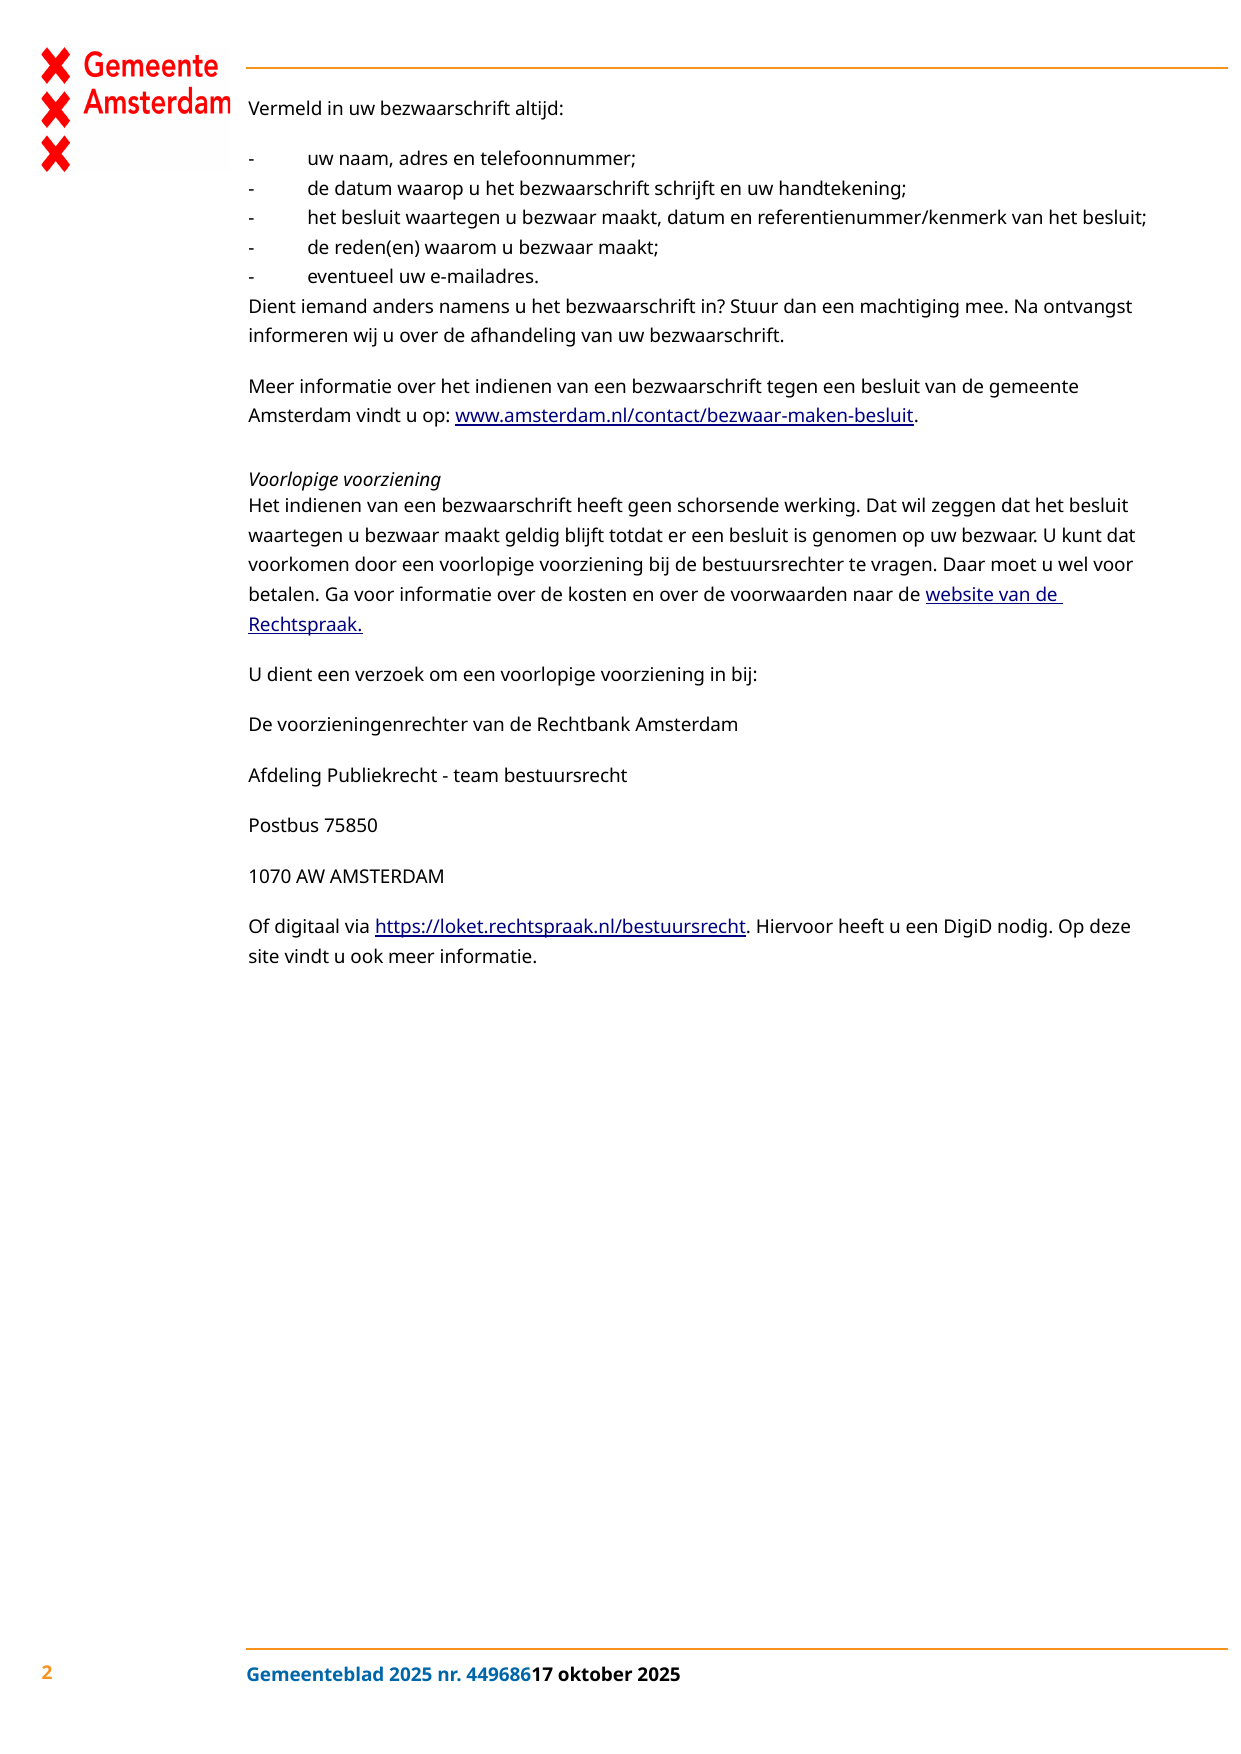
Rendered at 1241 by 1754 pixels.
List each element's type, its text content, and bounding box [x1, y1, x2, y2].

text Het indienen van een bezwaarschrift heeft geen schorsende werking. Dat wil zeggen dat het besluit waartegen u bezwaar maakt geldig blijft totdat er een besluit is genomen op uw bezwaar. U kunt dat voorkomen door een voorlopige voorziening bij de bestuursrechter te vragen. Daar moet u wel voor betalen. Ga voor informatie over de kosten en over de voorwaarden naar de website van de Rechtspraak. [248, 492, 1152, 636]
picture [41, 47, 231, 172]
text De voorzieningenrechter van de Rechtbank Amsterdam [248, 712, 1152, 737]
text U dient een verzoek om een voorlopige voorziening in bij: [248, 661, 1152, 687]
list het besluit waartegen u bezwaar maakt, datum en referentienummer/kenmerk van het besluit; [248, 204, 1152, 230]
list eventueel uw e-mailadres. [248, 263, 1152, 289]
text Dient iemand anders namens u het bezwaarschrift in? Stuur dan een machtiging mee. Na ontvangst informeren wij u over de afhandeling van uw bezwaarschrift. [248, 293, 1152, 348]
text Vermeld in uw bezwaarschrift altijd: [248, 95, 1152, 121]
list de datum waarop u het bezwaarschrift schrijft en uw handtekening; [248, 175, 1152, 201]
text Of digitaal via https://loket.rechtspraak.nl/bestuursrecht. Hiervoor heeft u een DigiD nodig. Op deze site vindt u ook meer informatie. [248, 913, 1152, 968]
text Meer informatie over het indienen van een bezwaarschrift tegen een besluit van de gemeente Amsterdam vindt u op: www.amsterdam.nl/contact/bezwaar-maken-besluit. [248, 373, 1152, 428]
text Postbus 75850 [248, 812, 1152, 838]
list uw naam, adres en telefoonnummer; [248, 145, 1152, 171]
text 1070 AW AMSTERDAM [248, 863, 1152, 888]
text Afdeling Publiekrecht - team bestuursrecht [248, 762, 1152, 788]
list de reden(en) waarom u bezwaar maakt; [248, 234, 1152, 260]
text Voorlopige voorziening [248, 467, 1152, 492]
